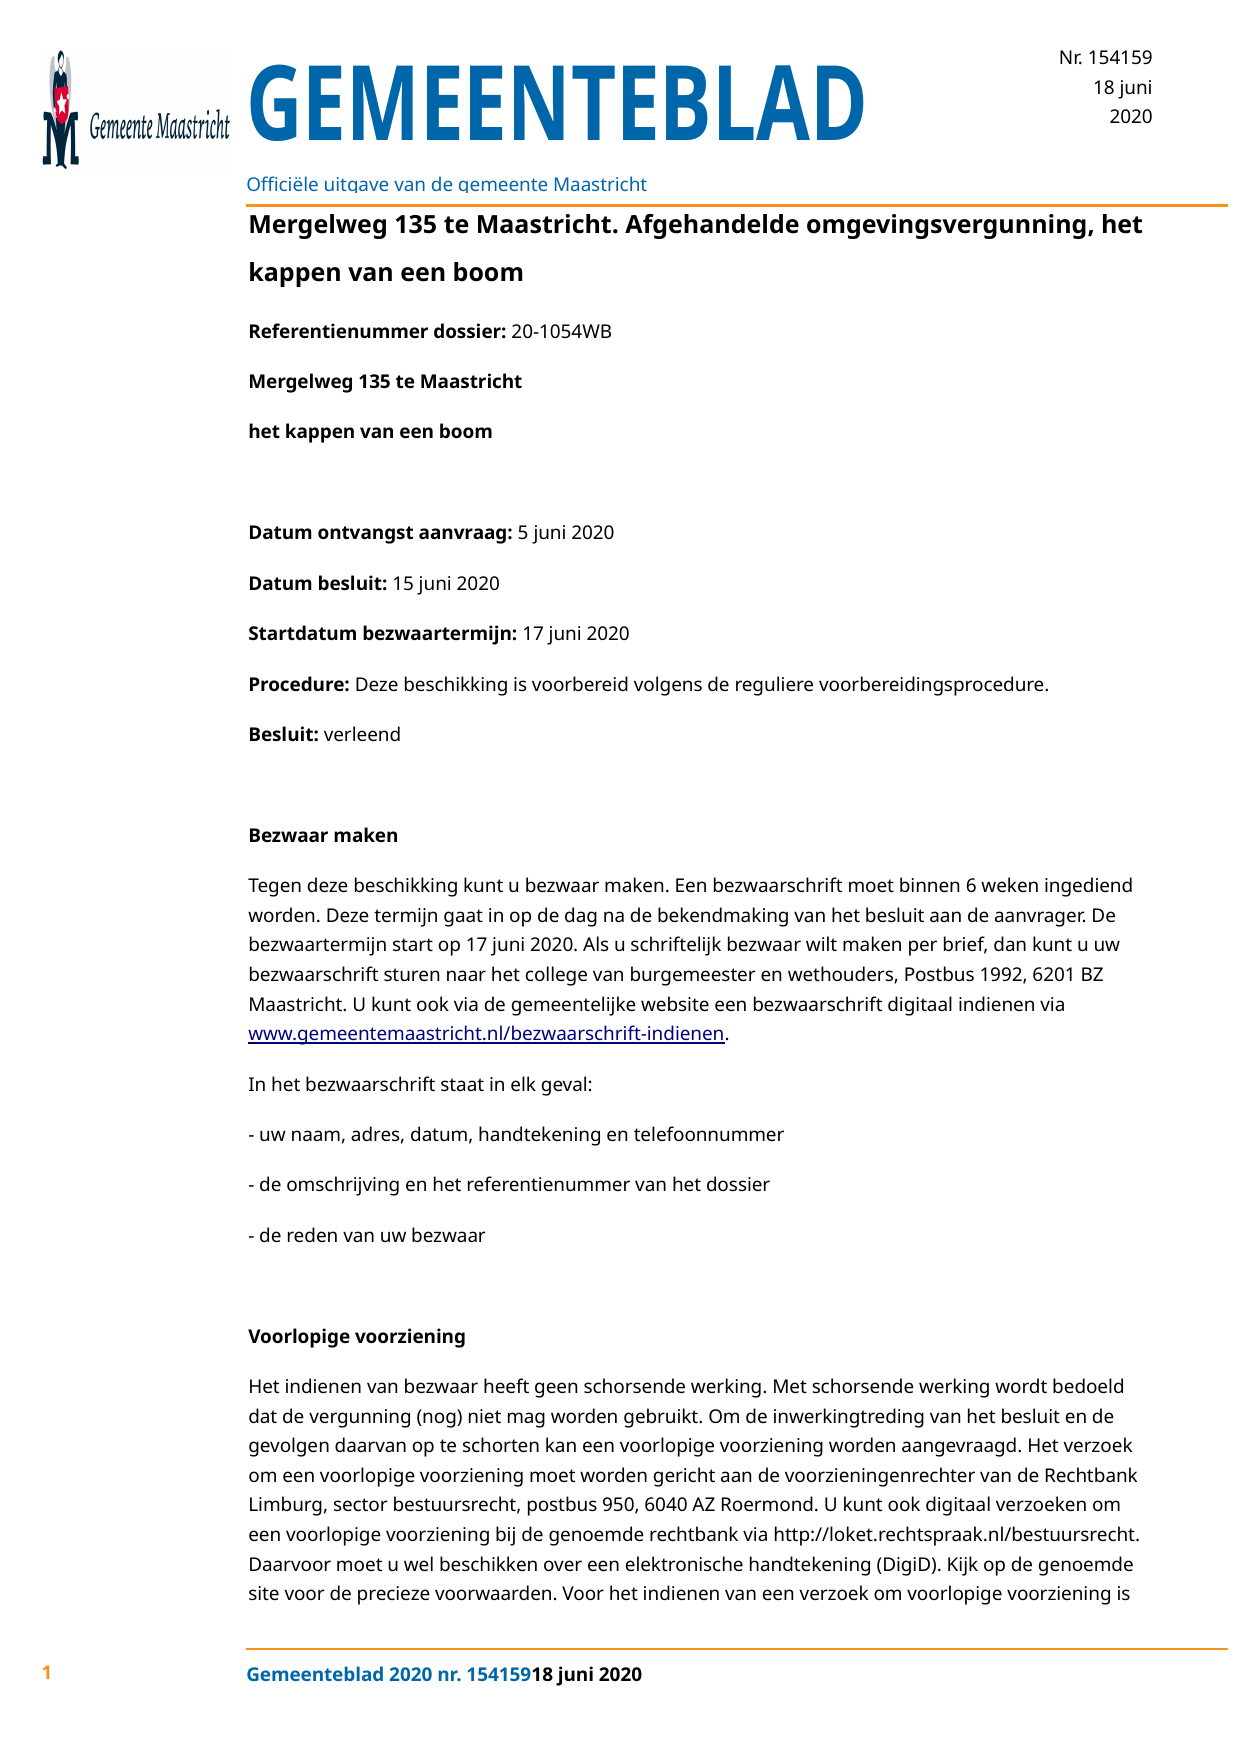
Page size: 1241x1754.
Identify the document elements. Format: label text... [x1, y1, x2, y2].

text Het indienen van bezwaar heeft geen schorsende werking. Met schorsende werking wordt bedoeld dat de vergunning (nog) niet mag worden gebruikt. Om de inwerkingtreding van het besluit en de gevolgen daarvan op te schorten kan een voorlopige voorziening worden aangevraagd. Het verzoek om een voorlopige voorziening moet worden gericht aan de voorzieningenrechter van de Rechtbank Limburg, sector bestuursrecht, postbus 950, 6040 AZ Roermond. U kunt ook digitaal verzoeken om een voorlopige voorziening bij de genoemde rechtbank via http://loket.rechtspraak.nl/bestuursrecht. Daarvoor moet u wel beschikken over een elektronische handtekening (DigiD). Kijk op de genoemde site voor de precieze voorwaarden. Voor het indienen van een verzoek om voorlopige voorziening is [248, 1373, 1152, 1606]
text Voorlopige voorziening [248, 1323, 1152, 1349]
text Procedure: Deze beschikking is voorbereid volgens de reguliere voorbereidingsprocedure. [248, 671, 1152, 697]
text - uw naam, adres, datum, handtekening en telefoonnummer [248, 1121, 1152, 1147]
text Datum ontvangst aanvraag: 5 juni 2020 [248, 519, 1152, 545]
text Bezwaar maken [248, 822, 1152, 848]
text Mergelweg 135 te Maastricht. Afgehandelde omgevingsvergunning, het kappen van een boom [248, 207, 1152, 288]
text - de reden van uw bezwaar [248, 1222, 1152, 1248]
text het kappen van een boom [248, 419, 1152, 444]
text In het bezwaarschrift staat in elk geval: [248, 1071, 1152, 1097]
text Datum besluit: 15 juni 2020 [248, 570, 1152, 596]
text - de omschrijving en het referentienummer van het dossier [248, 1172, 1152, 1197]
text Besluit: verleend [248, 721, 1152, 747]
text Mergelweg 135 te Maastricht [248, 368, 1152, 394]
text Startdatum bezwaartermijn: 17 juni 2020 [248, 620, 1152, 646]
picture [41, 47, 231, 172]
text Tegen deze beschikking kunt u bezwaar maken. Een bezwaarschrift moet binnen 6 weken ingediend worden. Deze termijn gaat in op de dag na de bekendmaking van het besluit aan de aanvrager. De bezwaartermijn start op 17 juni 2020. Als u schriftelijk bezwaar wilt maken per brief, dan kunt u uw bezwaarschrift sturen naar het college van burgemeester en wethouders, Postbus 1992, 6201 BZ Maastricht. U kunt ook via de gemeentelijke website een bezwaarschrift digitaal indienen via www.gemeentemaastricht.nl/bezwaarschrift-indienen. [248, 872, 1152, 1046]
text Referentienummer dossier: 20-1054WB [248, 318, 1152, 344]
